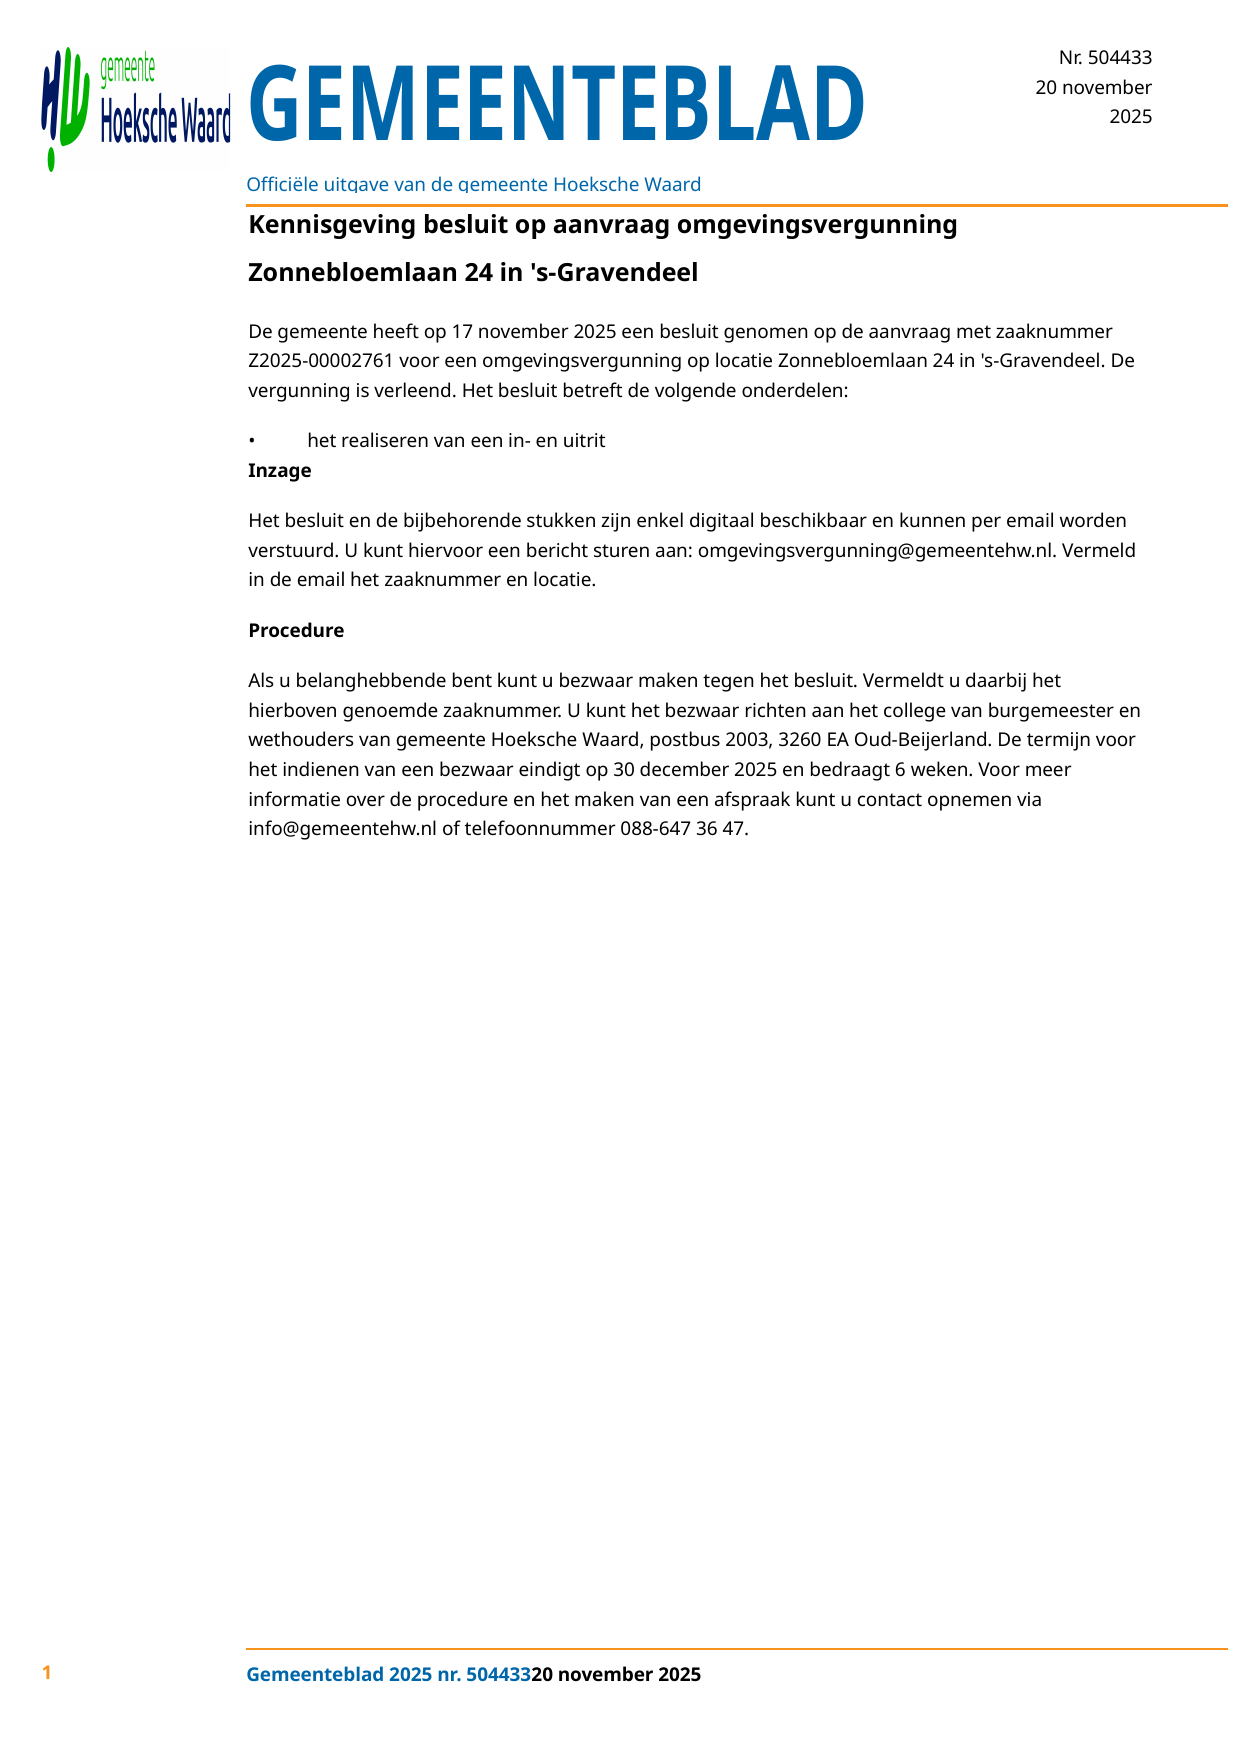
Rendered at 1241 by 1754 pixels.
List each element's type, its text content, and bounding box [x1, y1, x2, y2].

text Het besluit en de bijbehorende stukken zijn enkel digitaal beschikbaar en kunnen per email worden verstuurd. U kunt hiervoor een bericht sturen aan: omgevingsvergunning@gemeentehw.nl. Vermeld in de email het zaaknummer en locatie. [248, 507, 1152, 592]
text Als u belanghebbende bent kunt u bezwaar maken tegen het besluit. Vermeldt u daarbij het hierboven genoemde zaaknummer. U kunt het bezwaar richten aan het college van burgemeester en wethouders van gemeente Hoeksche Waard, postbus 2003, 3260 EA Oud-Beijerland. De termijn voor het indienen van een bezwaar eindigt op 30 december 2025 en bedraagt 6 weken. Voor meer informatie over de procedure en het maken van een afspraak kunt u contact opnemen via info@gemeentehw.nl of telefoonnummer 088-647 36 47. [248, 667, 1152, 841]
list het realiseren van een in- en uitrit [248, 427, 1152, 453]
text Kennisgeving besluit op aanvraag omgevingsvergunning Zonnebloemlaan 24 in 's-Gravendeel [248, 207, 1152, 288]
text De gemeente heeft op 17 november 2025 een besluit genomen op de aanvraag met zaaknummer Z2025-00002761 voor een omgevingsvergunning op locatie Zonnebloemlaan 24 in 's-Gravendeel. De vergunning is verleend. Het besluit betreft de volgende onderdelen: [248, 318, 1152, 403]
text Inzage [248, 457, 1152, 483]
picture [41, 47, 231, 172]
text Procedure [248, 617, 1152, 643]
